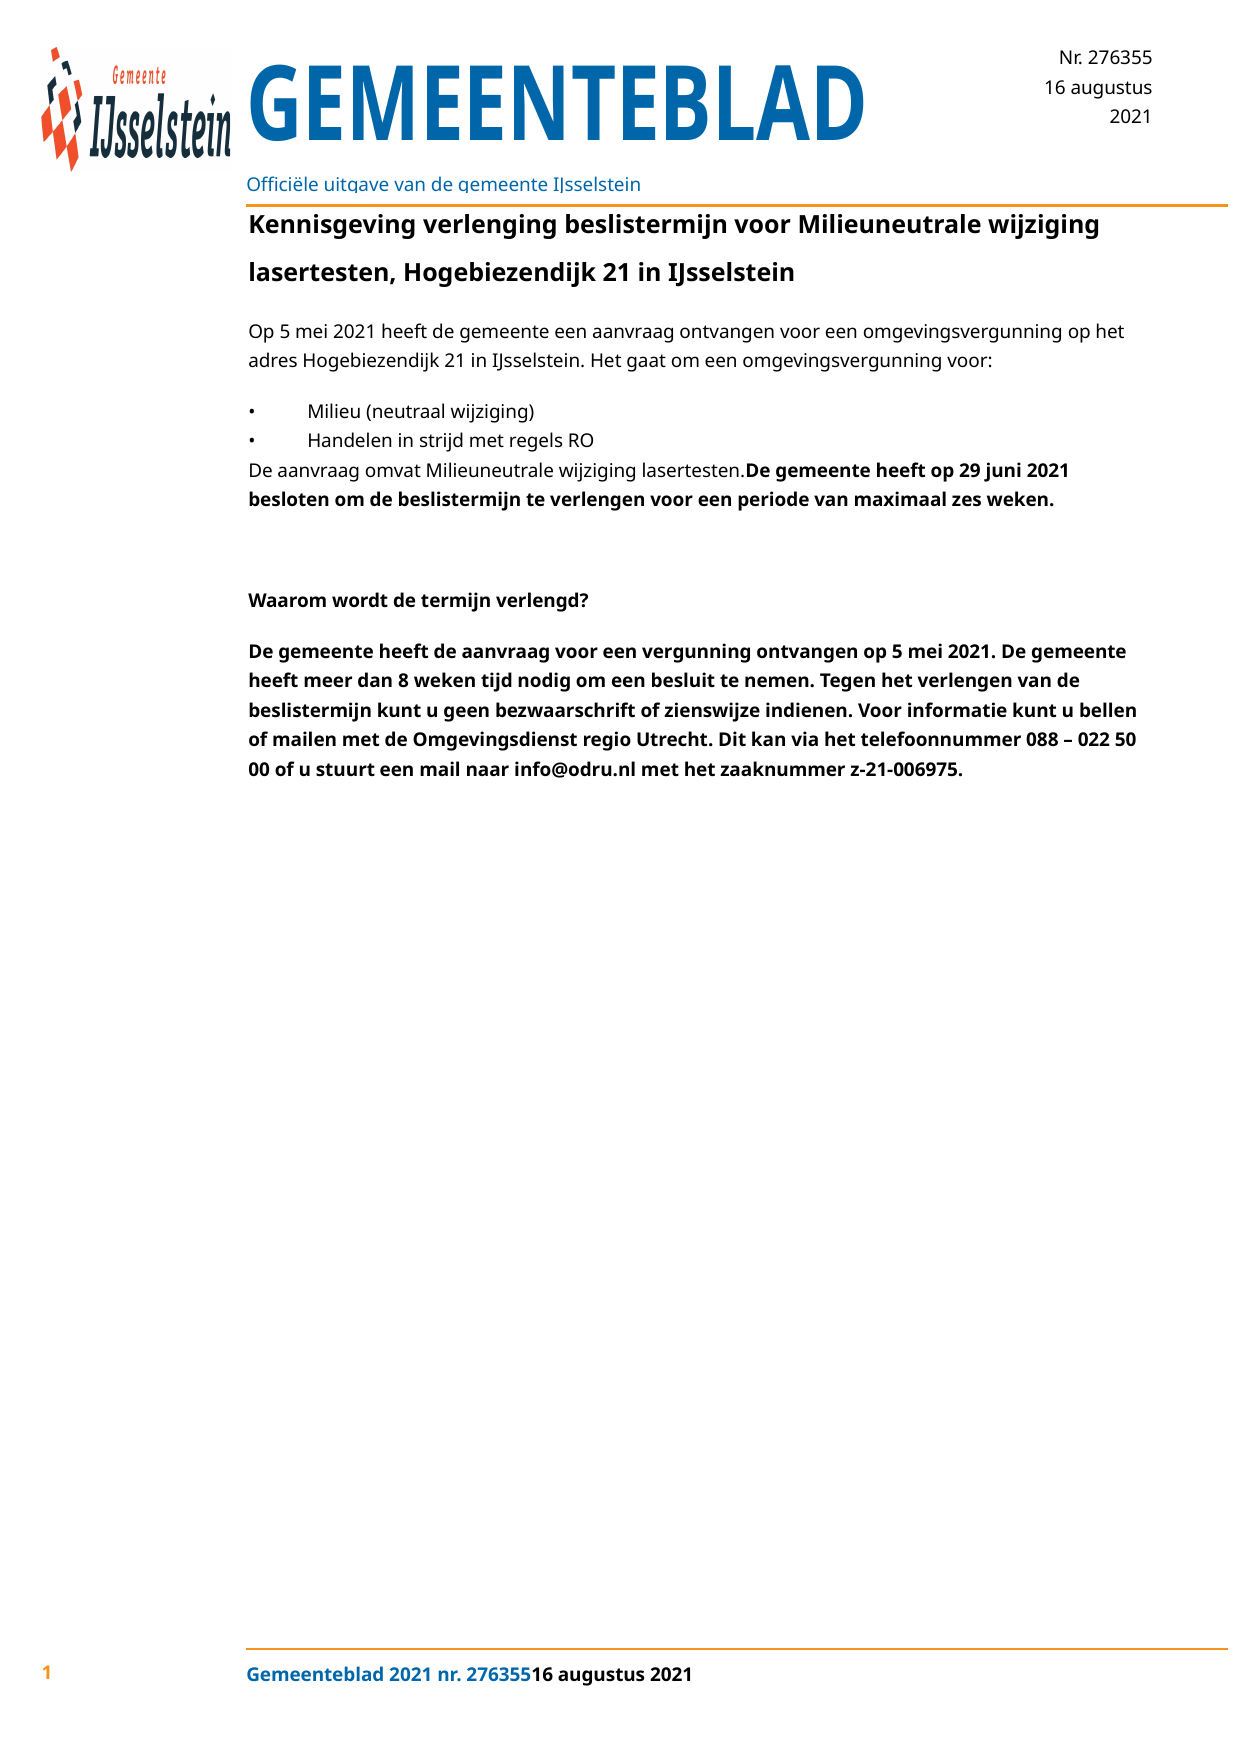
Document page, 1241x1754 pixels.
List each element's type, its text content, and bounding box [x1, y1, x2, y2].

text De aanvraag omvat Milieuneutrale wijziging lasertesten.De gemeente heeft op 29 juni 2021 besloten om de beslistermijn te verlengen voor een periode van maximaal zes weken. [248, 457, 1152, 512]
text Op 5 mei 2021 heeft de gemeente een aanvraag ontvangen voor een omgevingsvergunning op het adres Hogebiezendijk 21 in IJsselstein. Het gaat om een omgevingsvergunning voor: [248, 318, 1152, 373]
picture [41, 47, 231, 172]
list Milieu (neutraal wijziging) [248, 398, 1152, 424]
text Kennisgeving verlenging beslistermijn voor Milieuneutrale wijziging lasertesten, Hogebiezendijk 21 in IJsselstein [248, 207, 1152, 288]
list Handelen in strijd met regels RO [248, 427, 1152, 453]
text De gemeente heeft de aanvraag voor een vergunning ontvangen op 5 mei 2021. De gemeente heeft meer dan 8 weken tijd nodig om een besluit te nemen. Tegen het verlengen van de beslistermijn kunt u geen bezwaarschrift of zienswijze indienen. Voor informatie kunt u bellen of mailen met de Omgevingsdienst regio Utrecht. Dit kan via het telefoonnummer 088 – 022 50 00 of u stuurt een mail naar info@odru.nl met het zaaknummer z-21-006975. [248, 638, 1152, 782]
text Waarom wordt de termijn verlengd? [248, 587, 1152, 613]
